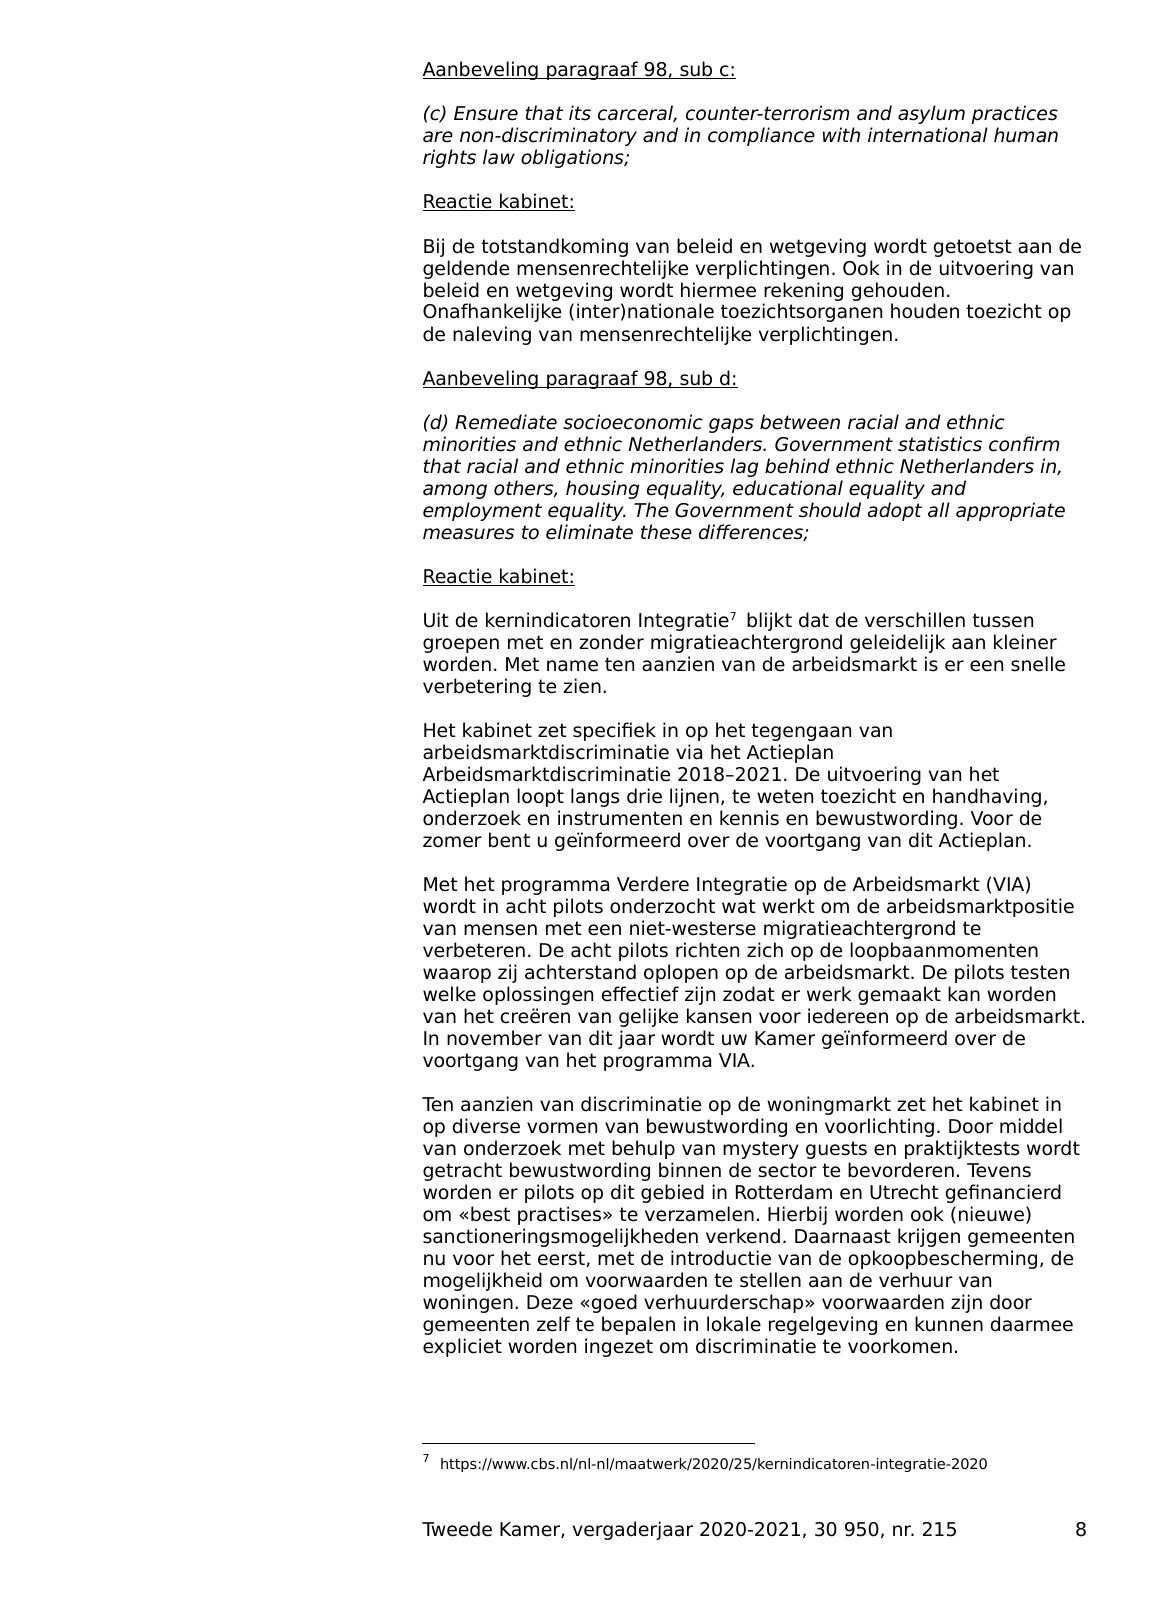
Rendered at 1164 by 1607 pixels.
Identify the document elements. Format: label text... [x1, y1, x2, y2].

subtitle Reactie kabinet: [422, 566, 1087, 588]
text Met het programma Verdere Integratie op de Arbeidsmarkt (VIA) wordt in acht pilots onderzocht wat werkt om de arbeidsmarktpositie van mensen met een niet-westerse migratieachtergrond te verbeteren. De acht pilots richten zich op de loopbaanmomenten waarop zij achterstand oplopen op de arbeidsmarkt. De pilots testen welke oplossingen effectief zijn zodat er werk gemaakt kan worden van het creëren van gelijke kansen voor iedereen op de arbeidsmarkt. In november van dit jaar wordt uw Kamer geïnformeerd over de voortgang van het programma VIA. [422, 874, 1087, 1072]
subtitle Aanbeveling paragraaf 98, sub d: [422, 368, 1087, 389]
text Ten aanzien van discriminatie op de woningmarkt zet het kabinet in op diverse vormen van bewustwording en voorlichting. Door middel van onderzoek met behulp van mystery guests en praktijktests wordt getracht bewustwording binnen de sector te bevorderen. Tevens worden er pilots op dit gebied in Rotterdam en Utrecht gefinancierd om «best practises» te verzamelen. Hierbij worden ook (nieuwe) sanctioneringsmogelijkheden verkend. Daarnaast krijgen gemeenten nu voor het eerst, met de introductie van de opkoopbescherming, de mogelijkheid om voorwaarden te stellen aan de verhuur van woningen. Deze «goed verhuurderschap» voorwaarden zijn door gemeenten zelf te bepalen in lokale regelgeving en kunnen daarmee expliciet worden ingezet om discriminatie te voorkomen. [422, 1094, 1087, 1358]
subtitle (d) Remediate socioeconomic gaps between racial and ethnic minorities and ethnic Netherlanders. Government statistics confirm that racial and ethnic minorities lag behind ethnic Netherlanders in, among others, housing equality, educational equality and employment equality. The Government should adopt all appropriate measures to eliminate these differences; [422, 412, 1087, 544]
subtitle Aanbeveling paragraaf 98, sub c: [422, 59, 1087, 81]
text Uit de kernindicatoren Integratie blijkt dat de verschillen tussen groepen met en zonder migratieachtergrond geleidelijk aan kleiner worden. Met name ten aanzien van de arbeidsmarkt is er een snelle verbetering te zien. [422, 610, 1087, 698]
subtitle Reactie kabinet: [422, 191, 1087, 213]
text Bij de totstandkoming van beleid en wetgeving wordt getoetst aan de geldende mensenrechtelijke verplichtingen. Ook in de uitvoering van beleid en wetgeving wordt hiermee rekening gehouden. Onafhankelijke (inter)nationale toezichtsorganen houden toezicht op de naleving van mensenrechtelijke verplichtingen. [422, 236, 1087, 345]
subtitle (c) Ensure that its carceral, counter-terrorism and asylum practices are non-discriminatory and in compliance with international human rights law obligations; [422, 103, 1087, 169]
text Het kabinet zet specifiek in op het tegengaan van arbeidsmarktdiscriminatie via het Actieplan Arbeidsmarktdiscriminatie 2018–2021. De uitvoering van het Actieplan loopt langs drie lijnen, te weten toezicht en handhaving, onderzoek en instrumenten en kennis en bewustwording. Voor de zomer bent u geïnformeerd over de voortgang van dit Actieplan. [422, 720, 1087, 852]
text https://www.cbs.nl/nl-nl/maatwerk/2020/25/kernindicatoren-integratie-2020 [422, 1452, 1087, 1474]
